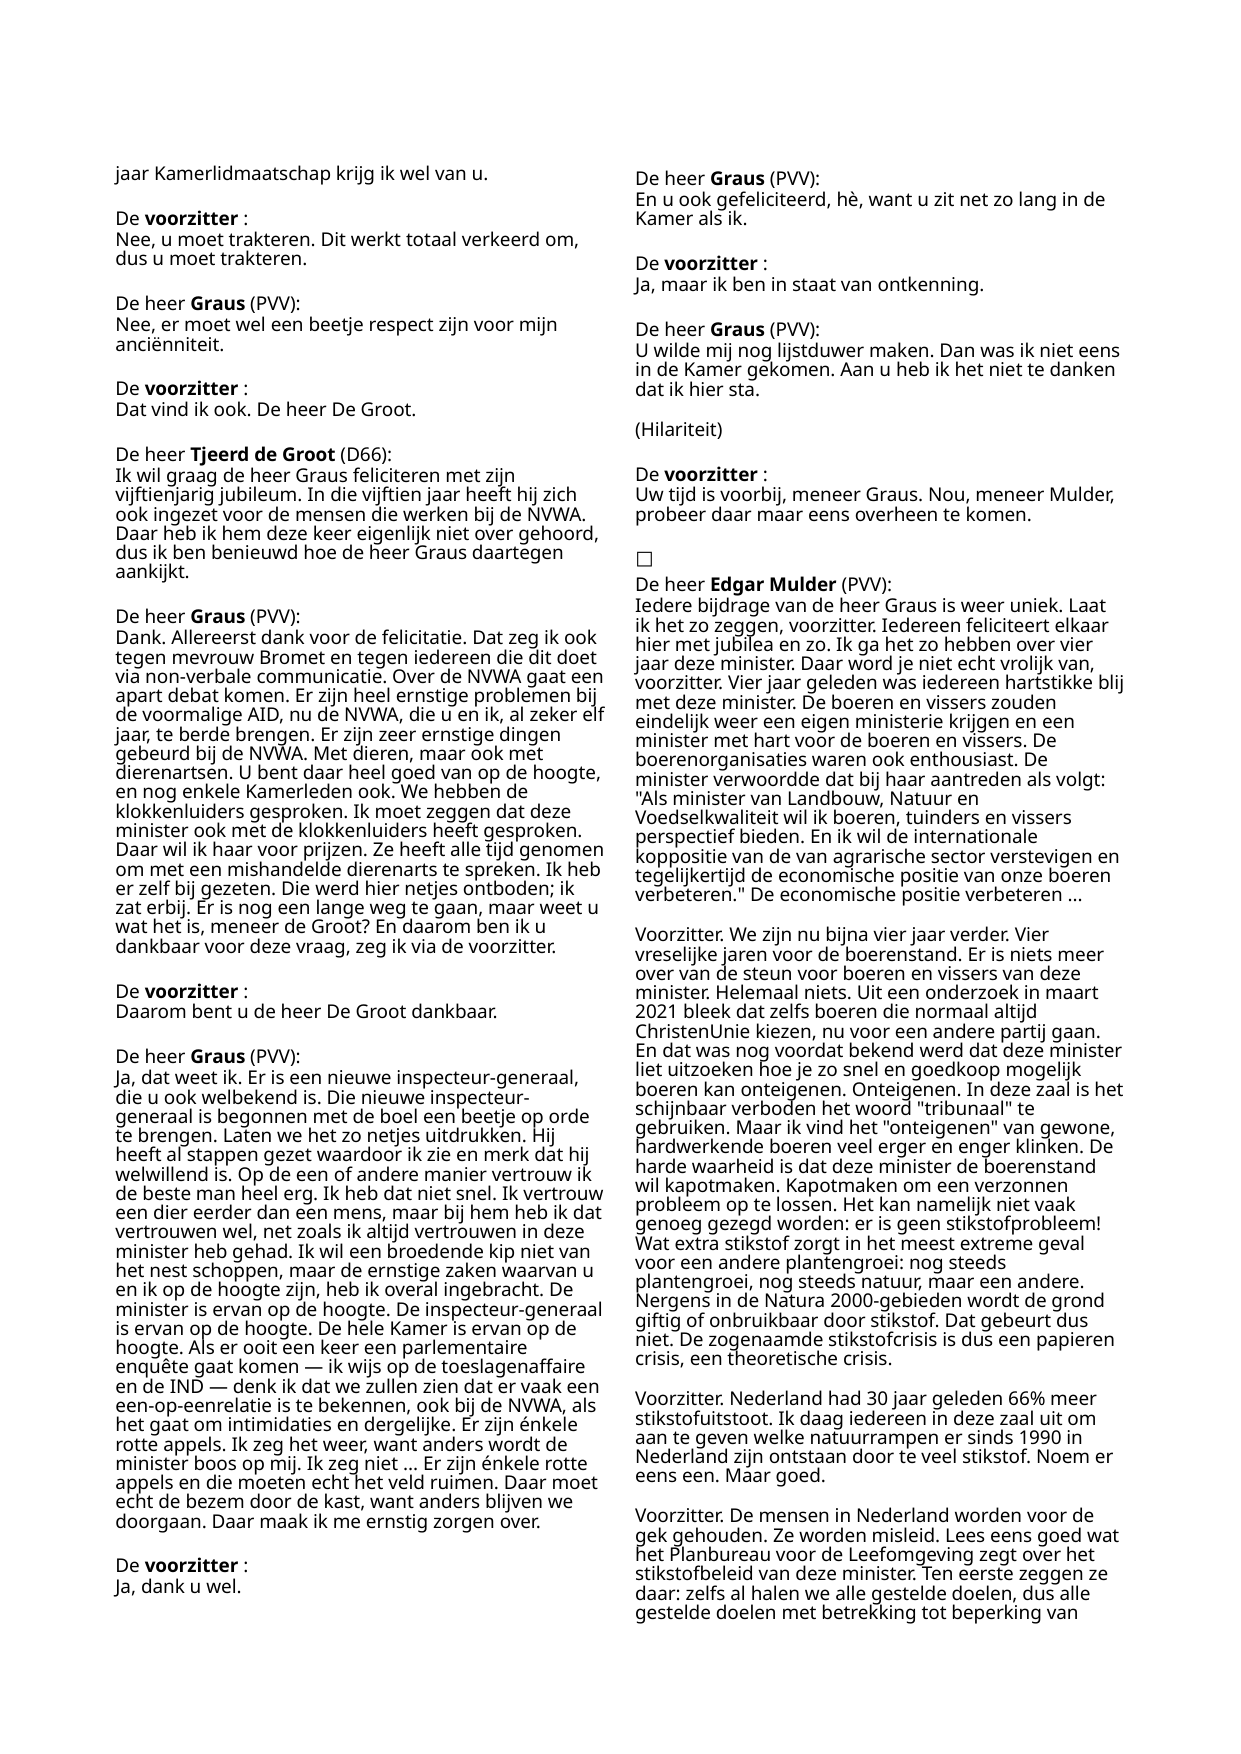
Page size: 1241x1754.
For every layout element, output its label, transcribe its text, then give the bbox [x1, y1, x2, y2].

text De heer Graus (PVV): [115, 291, 605, 316]
text De heer Graus (PVV): [635, 165, 1125, 191]
text Nee, er moet wel een beetje respect zijn voor mijn anciënniteit. [115, 316, 605, 355]
text Uw tijd is voorbij, meneer Graus. Nou, meneer Mulder, probeer daar maar eens overheen te komen. [635, 486, 1125, 525]
text Ja, dat weet ik. Er is een nieuwe inspecteur-generaal, die u ook welbekend is. Die nieuwe inspecteur-generaal is begonnen met de boel een beetje op orde te brengen. Laten we het zo netjes uitdrukken. Hij heeft al stappen gezet waardoor ik zie en merk dat hij welwillend is. Op de een of andere manier vertrouw ik de beste man heel erg. Ik heb dat niet snel. Ik vertrouw een dier eerder dan een mens, maar bij hem heb ik dat vertrouwen wel, net zoals ik altijd vertrouwen in deze minister heb gehad. Ik wil een broedende kip niet van het nest schoppen, maar de ernstige zaken waarvan u en ik op de hoogte zijn, heb ik overal ingebracht. De minister is ervan op de hoogte. De inspecteur-generaal is ervan op de hoogte. De hele Kamer is ervan op de hoogte. Als er ooit een keer een parlementaire enquête gaat komen — ik wijs op de toeslagenaffaire en de IND — denk ik dat we zullen zien dat er vaak een een-op-eenrelatie is te bekennen, ook bij de NVWA, als het gaat om intimidaties en dergelijke. Er zijn énkele rotte appels. Ik zeg het weer, want anders wordt de minister boos op mij. Ik zeg niet ... Er zijn énkele rotte appels en die moeten echt het veld ruimen. Daar moet echt de bezem door de kast, want anders blijven we doorgaan. Daar maak ik me ernstig zorgen over. [115, 1069, 605, 1532]
text U wilde mij nog lijstduwer maken. Dan was ik niet eens in de Kamer gekomen. Aan u heb ik het niet te danken dat ik hier sta. [635, 342, 1125, 400]
text ⬜ [635, 546, 1125, 572]
text De heer Edgar Mulder (PVV): [635, 572, 1125, 597]
text Nee, u moet trakteren. Dit werkt totaal verkeerd om, dus u moet trakteren. [115, 231, 605, 270]
text Voorzitter. De mensen in Nederland worden voor de gek gehouden. Ze worden misleid. Lees eens goed wat het Planbureau voor de Leefomgeving zegt over het stikstofbeleid van deze minister. Ten eerste zeggen ze daar: zelfs al halen we alle gestelde doelen, dus alle gestelde doelen met betrekking tot beperking van [635, 1507, 1125, 1623]
text De heer Graus (PVV): [635, 316, 1125, 342]
text De voorzitter : [115, 205, 605, 231]
text Voorzitter. We zijn nu bijna vier jaar verder. Vier vreselijke jaren voor de boerenstand. Er is niets meer over van de steun voor boeren en vissers van deze minister. Helemaal niets. Uit een onderzoek in maart 2021 bleek dat zelfs boeren die normaal altijd ChristenUnie kiezen, nu voor een andere partij gaan. En dat was nog voordat bekend werd dat deze minister liet uitzoeken hoe je zo snel en goedkoop mogelijk boeren kan onteigenen. Onteigenen. In deze zaal is het schijnbaar verboden het woord "tribunaal" te gebruiken. Maar ik vind het "onteigenen" van gewone, hardwerkende boeren veel erger en enger klinken. De harde waarheid is dat deze minister de boerenstand wil kapotmaken. Kapotmaken om een verzonnen probleem op te lossen. Het kan namelijk niet vaak genoeg gezegd worden: er is geen stikstofprobleem! Wat extra stikstof zorgt in het meest extreme geval voor een andere plantengroei: nog steeds plantengroei, nog steeds natuur, maar een andere. Nergens in de Natura 2000-gebieden wordt de grond giftig of onbruikbaar door stikstof. Dat gebeurt dus niet. De zogenaamde stikstofcrisis is dus een papieren crisis, een theoretische crisis. [635, 926, 1125, 1369]
text De voorzitter : [115, 1553, 605, 1578]
text De heer Graus (PVV): [115, 1044, 605, 1069]
text De voorzitter : [635, 250, 1125, 276]
text De voorzitter : [635, 461, 1125, 486]
text (Hilariteit) [635, 421, 1125, 440]
text Dank. Allereerst dank voor de felicitatie. Dat zeg ik ook tegen mevrouw Bromet en tegen iedereen die dit doet via non-verbale communicatie. Over de NVWA gaat een apart debat komen. Er zijn heel ernstige problemen bij de voormalige AID, nu de NVWA, die u en ik, al zeker elf jaar, te berde brengen. Er zijn zeer ernstige dingen gebeurd bij de NVWA. Met dieren, maar ook met dierenartsen. U bent daar heel goed van op de hoogte, en nog enkele Kamerleden ook. We hebben de klokkenluiders gesproken. Ik moet zeggen dat deze minister ook met de klokkenluiders heeft gesproken. Daar wil ik haar voor prijzen. Ze heeft alle tijd genomen om met een mishandelde dierenarts te spreken. Ik heb er zelf bij gezeten. Die werd hier netjes ontboden; ik zat erbij. Er is nog een lange weg te gaan, maar weet u wat het is, meneer de Groot? En daarom ben ik u dankbaar voor deze vraag, zeg ik via de voorzitter. [115, 629, 605, 957]
text Voorzitter. Nederland had 30 jaar geleden 66% meer stikstofuitstoot. Ik daag iedereen in deze zaal uit om aan te geven welke natuurrampen er sinds 1990 in Nederland zijn ontstaan door te veel stikstof. Noem er eens een. Maar goed. [635, 1390, 1125, 1487]
text jaar Kamerlidmaatschap krijg ik wel van u. [115, 165, 605, 184]
text De heer Graus (PVV): [115, 604, 605, 629]
text Daarom bent u de heer De Groot dankbaar. [115, 1003, 605, 1023]
text De voorzitter : [115, 978, 605, 1003]
text Ik wil graag de heer Graus feliciteren met zijn vijftienjarig jubileum. In die vijftien jaar heeft hij zich ook ingezet voor de mensen die werken bij de NVWA. Daar heb ik hem deze keer eigenlijk niet over gehoord, dus ik ben benieuwd hoe de heer Graus daartegen aankijkt. [115, 467, 605, 583]
text Iedere bijdrage van de heer Graus is weer uniek. Laat ik het zo zeggen, voorzitter. Iedereen feliciteert elkaar hier met jubilea en zo. Ik ga het zo hebben over vier jaar deze minister. Daar word je niet echt vrolijk van, voorzitter. Vier jaar geleden was iedereen hartstikke blij met deze minister. De boeren en vissers zouden eindelijk weer een eigen ministerie krijgen en een minister met hart voor de boeren en vissers. De boerenorganisaties waren ook enthousiast. De minister verwoordde dat bij haar aantreden als volgt: "Als minister van Landbouw, Natuur en Voedselkwaliteit wil ik boeren, tuinders en vissers perspectief bieden. En ik wil de internationale koppositie van de van agrarische sector verstevigen en tegelijkertijd de economische positie van onze boeren verbeteren." De economische positie verbeteren ... [635, 597, 1125, 906]
text De voorzitter : [115, 376, 605, 401]
text Ja, maar ik ben in staat van ontkenning. [635, 276, 1125, 295]
text Ja, dank u wel. [115, 1578, 605, 1598]
text De heer Tjeerd de Groot (D66): [115, 441, 605, 467]
text Dat vind ik ook. De heer De Groot. [115, 401, 605, 421]
text En u ook gefeliciteerd, hè, want u zit net zo lang in de Kamer als ik. [635, 191, 1125, 229]
